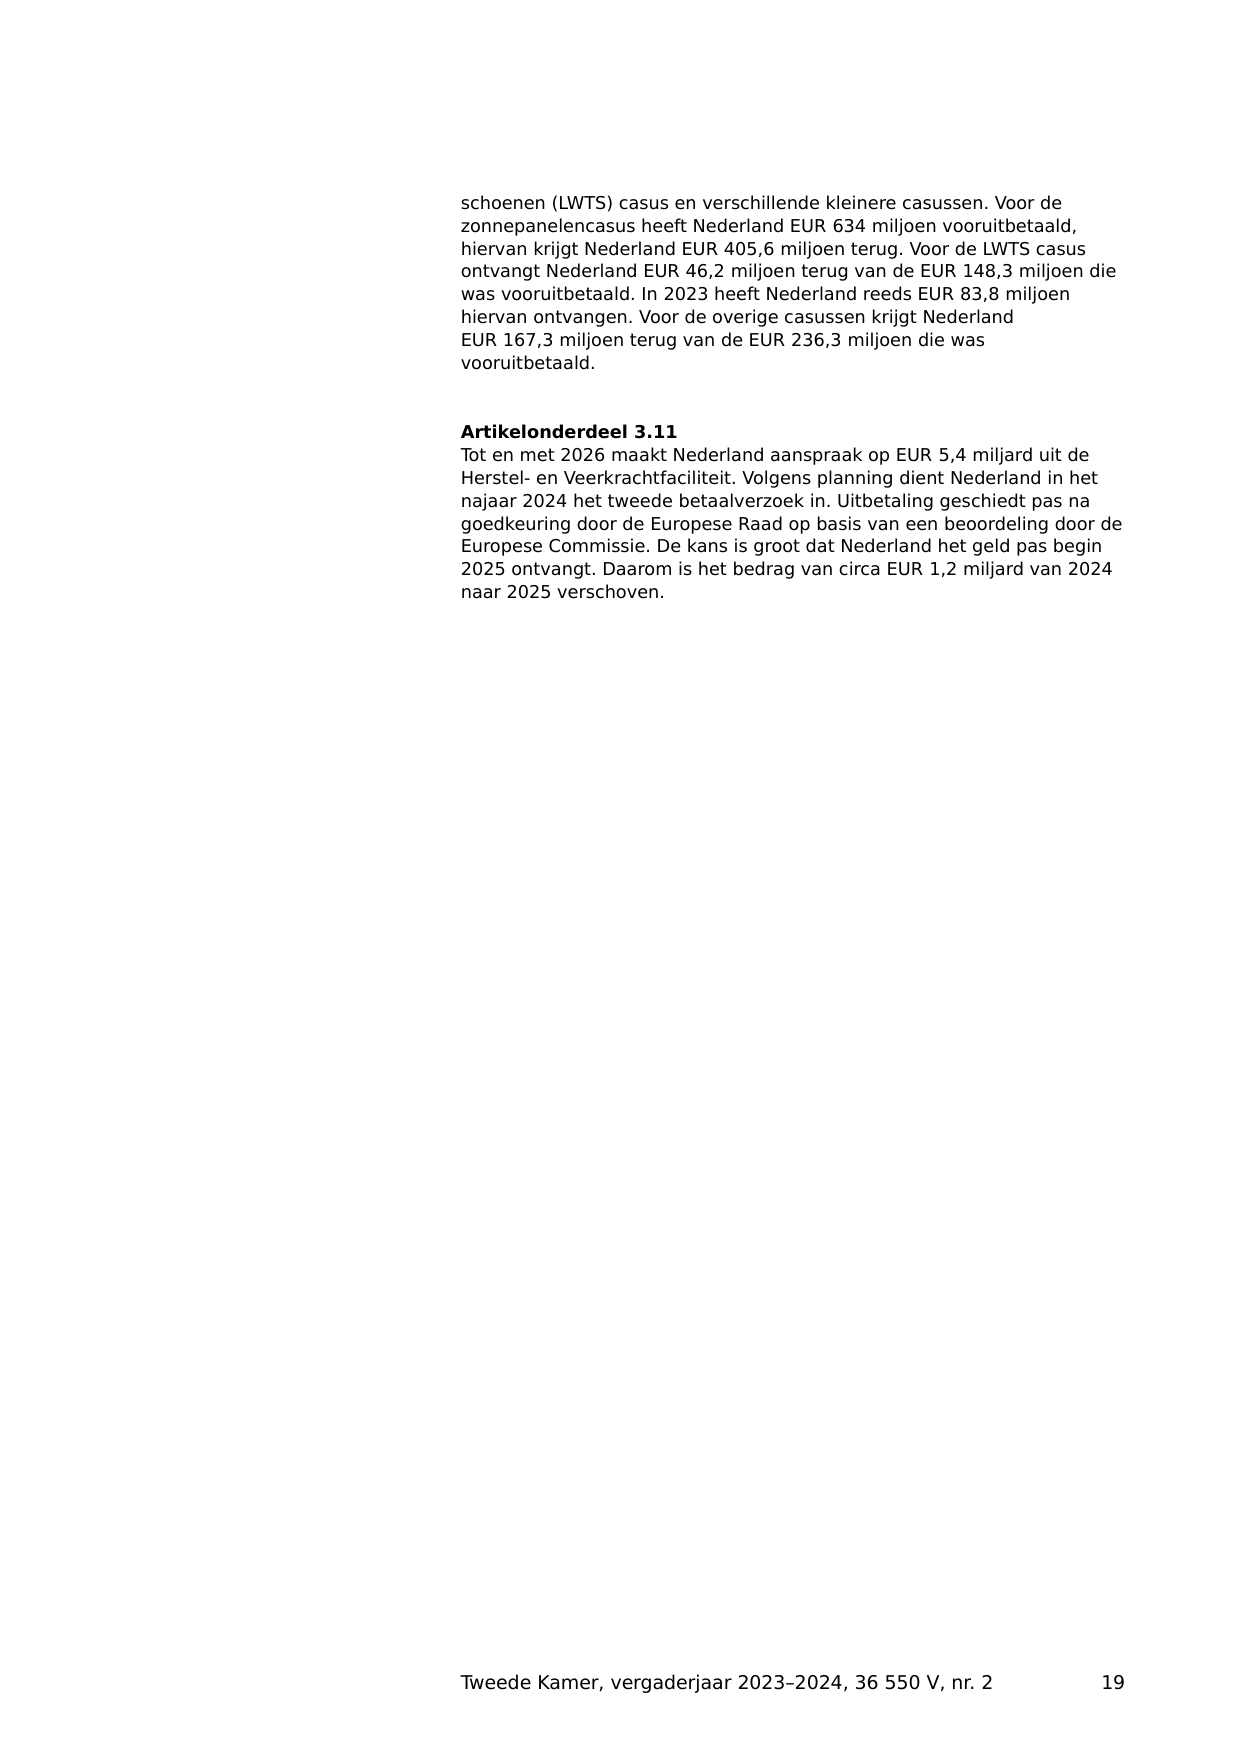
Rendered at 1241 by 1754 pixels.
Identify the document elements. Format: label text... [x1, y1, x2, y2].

text schoenen (LWTS) casus en verschillende kleinere casussen. Voor de zonnepanelencasus heeft Nederland EUR 634 miljoen vooruitbetaald, hiervan krijgt Nederland EUR 405,6 miljoen terug. Voor de LWTS casus ontvangt Nederland EUR 46,2 miljoen terug van de EUR 148,3 miljoen die was vooruitbetaald. In 2023 heeft Nederland reeds EUR 83,8 miljoen hiervan ontvangen. Voor de overige casussen krijgt Nederland EUR 167,3 miljoen terug van de EUR 236,3 miljoen die was vooruitbetaald. [461, 191, 1125, 397]
text Artikelonderdeel 3.11 Tot en met 2026 maakt Nederland aanspraak op EUR 5,4 miljard uit de Herstel- en Veerkrachtfaciliteit. Volgens planning dient Nederland in het najaar 2024 het tweede betaalverzoek in. Uitbetaling geschiedt pas na goedkeuring door de Europese Raad op basis van een beoordeling door de Europese Commissie. De kans is groot dat Nederland het geld pas begin 2025 ontvangt. Daarom is het bedrag van circa EUR 1,2 miljard van 2024 naar 2025 verschoven. [461, 420, 1125, 603]
